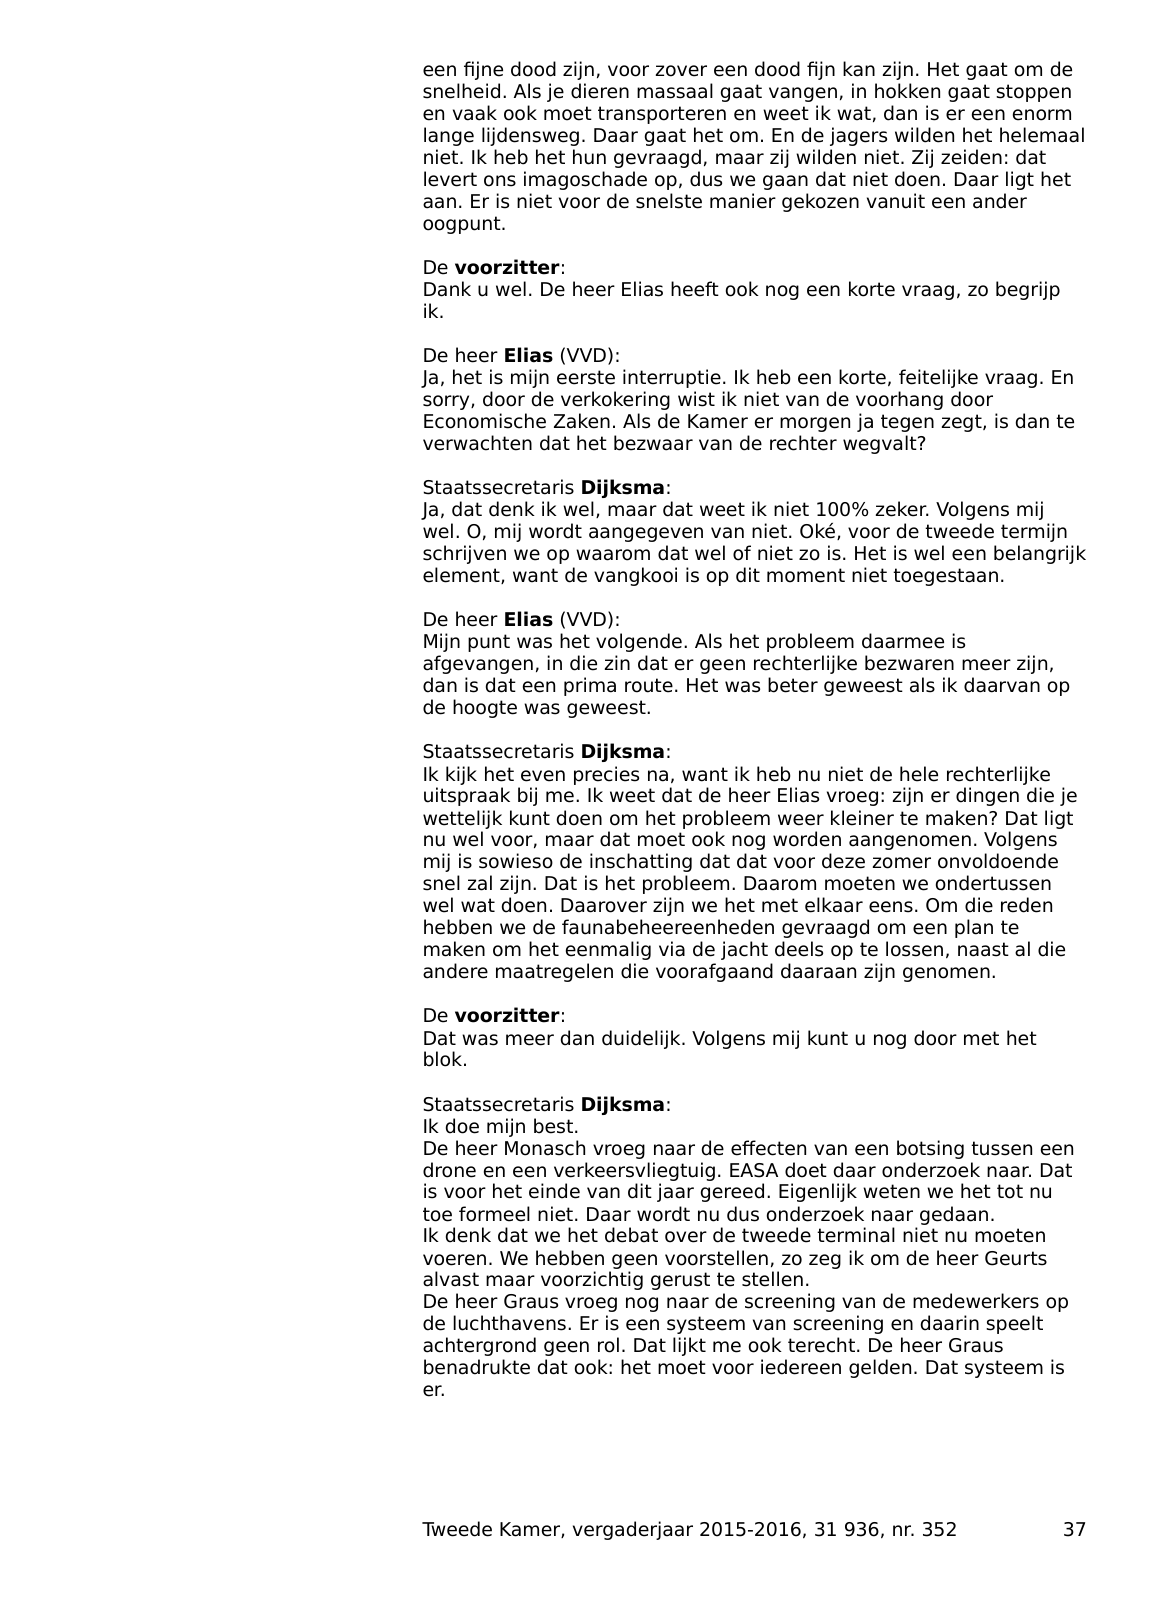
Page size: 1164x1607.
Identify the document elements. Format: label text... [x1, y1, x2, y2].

text Dat was meer dan duidelijk. Volgens mij kunt u nog door met het blok. [422, 1027, 1087, 1071]
text Mijn punt was het volgende. Als het probleem daarmee is afgevangen, in die zin dat er geen rechterlijke bezwaren meer zijn, dan is dat een prima route. Het was beter geweest als ik daarvan op de hoogte was geweest. [422, 631, 1087, 719]
text Staatssecretaris Dijksma: [422, 1093, 1087, 1116]
text De voorzitter: [422, 257, 1087, 279]
text De heer Graus vroeg nog naar de screening van de medewerkers op de luchthavens. Er is een systeem van screening en daarin speelt achtergrond geen rol. Dat lijkt me ook terecht. De heer Graus benadrukte dat ook: het moet voor iedereen gelden. Dat systeem is er. [422, 1291, 1087, 1401]
text De heer Monasch vroeg naar de effecten van een botsing tussen een drone en een verkeersvliegtuig. EASA doet daar onderzoek naar. Dat is voor het einde van dit jaar gereed. Eigenlijk weten we het tot nu toe formeel niet. Daar wordt nu dus onderzoek naar gedaan. [422, 1137, 1087, 1225]
text Ik doe mijn best. [422, 1116, 1087, 1137]
text De voorzitter: [422, 1005, 1087, 1027]
text Staatssecretaris Dijksma: [422, 741, 1087, 763]
text Ik denk dat we het debat over de tweede terminal niet nu moeten voeren. We hebben geen voorstellen, zo zeg ik om de heer Geurts alvast maar voorzichtig gerust te stellen. [422, 1225, 1087, 1291]
text De heer Elias (VVD): [422, 609, 1087, 631]
text Ja, dat denk ik wel, maar dat weet ik niet 100% zeker. Volgens mij wel. O, mij wordt aangegeven van niet. Oké, voor de tweede termijn schrijven we op waarom dat wel of niet zo is. Het is wel een belangrijk element, want de vangkooi is op dit moment niet toegestaan. [422, 499, 1087, 587]
text Dank u wel. De heer Elias heeft ook nog een korte vraag, zo begrijp ik. [422, 279, 1087, 323]
text Staatssecretaris Dijksma: [422, 477, 1087, 499]
text Ik kijk het even precies na, want ik heb nu niet de hele rechterlijke uitspraak bij me. Ik weet dat de heer Elias vroeg: zijn er dingen die je wettelijk kunt doen om het probleem weer kleiner te maken? Dat ligt nu wel voor, maar dat moet ook nog worden aangenomen. Volgens mij is sowieso de inschatting dat dat voor deze zomer onvoldoende snel zal zijn. Dat is het probleem. Daarom moeten we ondertussen wel wat doen. Daarover zijn we het met elkaar eens. Om die reden hebben we de faunabeheereenheden gevraagd om een plan te maken om het eenmalig via de jacht deels op te lossen, naast al die andere maatregelen die voorafgaand daaraan zijn genomen. [422, 763, 1087, 983]
text een fijne dood zijn, voor zover een dood fijn kan zijn. Het gaat om de snelheid. Als je dieren massaal gaat vangen, in hokken gaat stoppen en vaak ook moet transporteren en weet ik wat, dan is er een enorm lange lijdensweg. Daar gaat het om. En de jagers wilden het helemaal niet. Ik heb het hun gevraagd, maar zij wilden niet. Zij zeiden: dat levert ons imagoschade op, dus we gaan dat niet doen. Daar ligt het aan. Er is niet voor de snelste manier gekozen vanuit een ander oogpunt. [422, 59, 1087, 235]
text Ja, het is mijn eerste interruptie. Ik heb een korte, feitelijke vraag. En sorry, door de verkokering wist ik niet van de voorhang door Economische Zaken. Als de Kamer er morgen ja tegen zegt, is dan te verwachten dat het bezwaar van de rechter wegvalt? [422, 367, 1087, 455]
text De heer Elias (VVD): [422, 345, 1087, 367]
